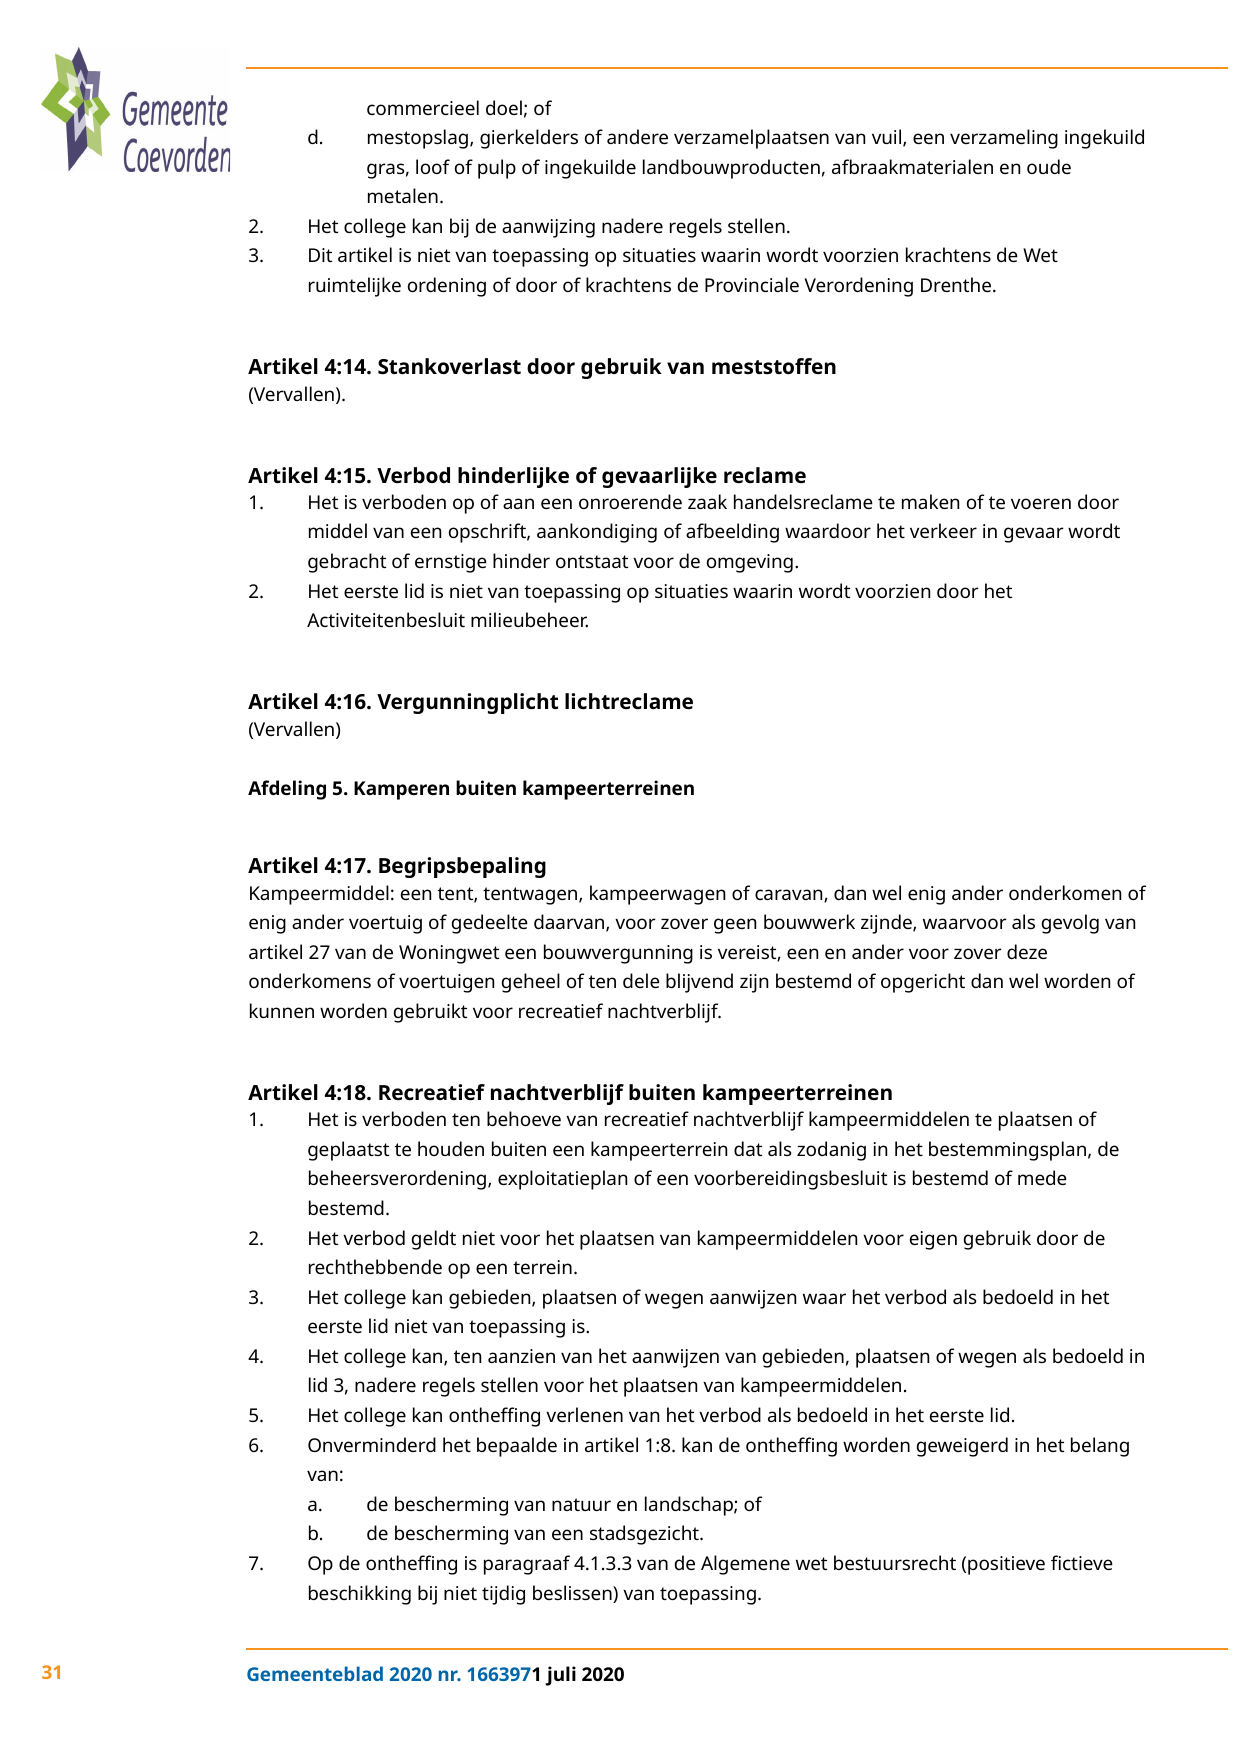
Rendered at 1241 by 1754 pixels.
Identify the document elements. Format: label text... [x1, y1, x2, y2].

text (Vervallen). [248, 381, 1152, 406]
list Op de ontheffing is paragraaf 4.1.3.3 van de Algemene wet bestuursrecht (positieve fictieve beschikking bij niet tijdig beslissen) van toepassing. [248, 1550, 1152, 1606]
list Het is verboden ten behoeve van recreatief nachtverblijf kampeermiddelen te plaatsen of geplaatst te houden buiten een kampeerterrein dat als zodanig in het bestemmingsplan, de beheersverordening, exploitatieplan of een voorbereidingsbesluit is bestemd of mede bestemd. [248, 1106, 1152, 1221]
list de bescherming van natuur en landschap; of [307, 1491, 1152, 1517]
list Het college kan gebieden, plaatsen of wegen aanwijzen waar het verbod als bedoeld in het eerste lid niet van toepassing is. [248, 1284, 1152, 1339]
list de bescherming van een stadsgezicht. [307, 1521, 1152, 1546]
list Dit artikel is niet van toepassing op situaties waarin wordt voorzien krachtens de Wet ruimtelijke ordening of door of krachtens de Provinciale Verordening Drenthe. [248, 243, 1152, 298]
list Het verbod geldt niet voor het plaatsen van kampeermiddelen voor eigen gebruik door de rechthebbende op een terrein. [248, 1225, 1152, 1280]
text (Vervallen) [248, 716, 1152, 742]
list commercieel doel; of [307, 95, 1152, 121]
list Het is verboden op of aan een onroerende zaak handelsreclame te maken of te voeren door middel van een opschrift, aankondiging of afbeelding waardoor het verkeer in gevaar wordt gebracht of ernstige hinder ontstaat voor de omgeving. [248, 489, 1152, 574]
list Onverminderd het bepaalde in artikel 1:8. kan de ontheffing worden geweigerd in het belang van: [248, 1432, 1152, 1487]
list Het college kan ontheffing verlenen van het verbod als bedoeld in het eerste lid. [248, 1402, 1152, 1428]
list Het eerste lid is niet van toepassing op situaties waarin wordt voorzien door het Activiteitenbesluit milieubeheer. [248, 578, 1152, 633]
text Artikel 4:17. Begripsbepaling [248, 851, 1152, 880]
text Artikel 4:15. Verbod hinderlijke of gevaarlijke reclame [248, 461, 1152, 489]
list Het college kan, ten aanzien van het aanwijzen van gebieden, plaatsen of wegen als bedoeld in lid 3, nadere regels stellen voor het plaatsen van kampeermiddelen. [248, 1343, 1152, 1398]
text Artikel 4:14. Stankoverlast door gebruik van meststoffen [248, 352, 1152, 381]
list mestopslag, gierkelders of andere verzamelplaatsen van vuil, een verzameling ingekuild gras, loof of pulp of ingekuilde landbouwproducten, afbraakmaterialen en oude metalen. [307, 124, 1152, 209]
text Artikel 4:18. Recreatief nachtverblijf buiten kampeerterreinen [248, 1078, 1152, 1106]
text Artikel 4:16. Vergunningplicht lichtreclame [248, 687, 1152, 716]
list Het college kan bij de aanwijzing nadere regels stellen. [248, 213, 1152, 239]
text Afdeling 5. Kamperen buiten kampeerterreinen [248, 775, 1152, 801]
text Kampeermiddel: een tent, tentwagen, kampeerwagen of caravan, dan wel enig ander onderkomen of enig ander voertuig of gedeelte daarvan, voor zover geen bouwwerk zijnde, waarvoor als gevolg van artikel 27 van de Woningwet een bouwvergunning is vereist, een en ander voor zover deze onderkomens of voertuigen geheel of ten dele blijvend zijn bestemd of opgericht dan wel worden of kunnen worden gebruikt voor recreatief nachtverblijf. [248, 880, 1152, 1024]
picture [41, 47, 231, 172]
